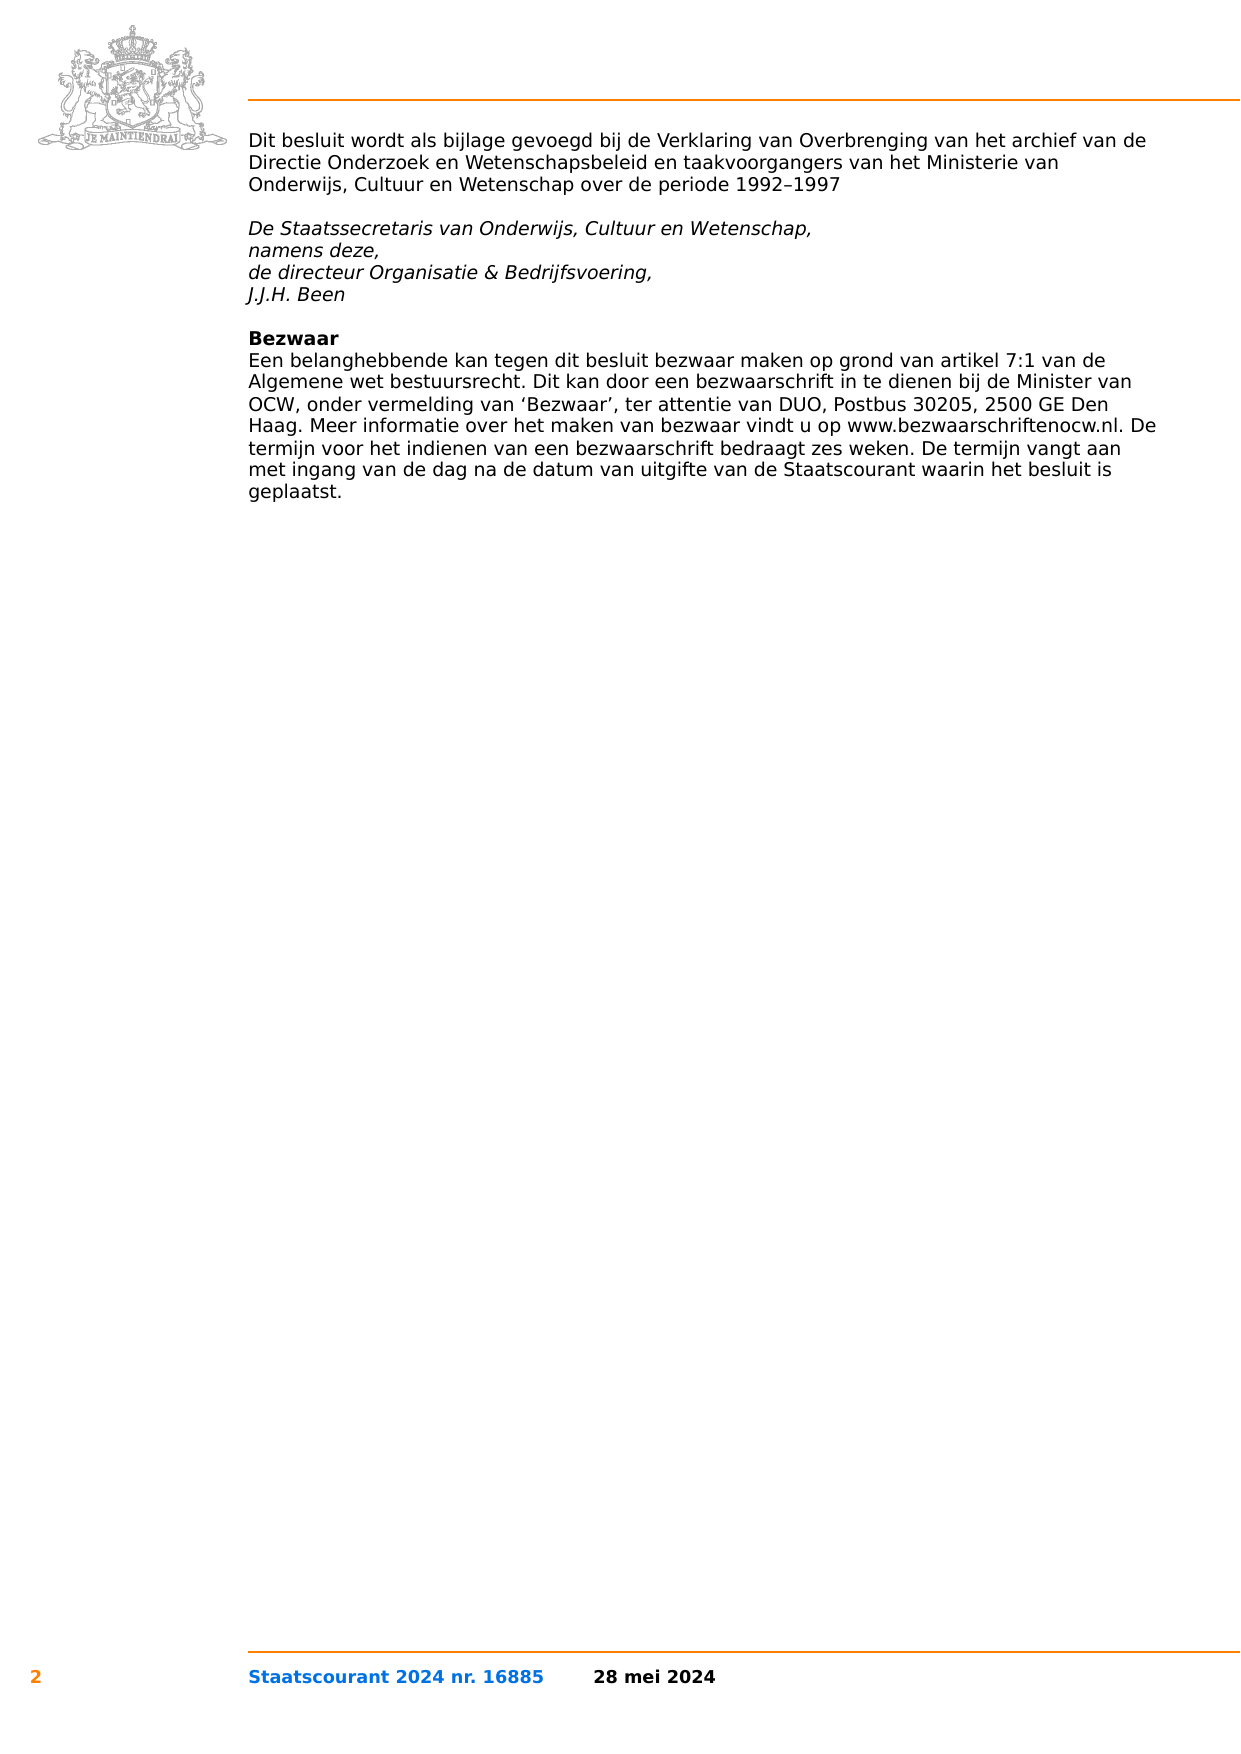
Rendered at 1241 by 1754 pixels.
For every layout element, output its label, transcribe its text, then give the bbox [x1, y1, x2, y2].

picture [38, 25, 227, 150]
text Dit besluit wordt als bijlage gevoegd bij de Verklaring van Overbrenging van het archief van de Directie Onderzoek en Wetenschapsbeleid en taakvoorgangers van het Ministerie van Onderwijs, Cultuur en Wetenschap over de periode 1992–1997 [248, 130, 1163, 196]
text Een belanghebbende kan tegen dit besluit bezwaar maken op grond van artikel 7:1 van de Algemene wet bestuursrecht. Dit kan door een bezwaarschrift in te dienen bij de Minister van OCW, onder vermelding van ‘Bezwaar’, ter attentie van DUO, Postbus 30205, 2500 GE Den Haag. Meer informatie over het maken van bezwaar vindt u op www.bezwaarschriftenocw.nl. De termijn voor het indienen van een bezwaarschrift bedraagt zes weken. De termijn vangt aan met ingang van de dag na de datum van uitgifte van de Staatscourant waarin het besluit is geplaatst. [248, 349, 1163, 503]
text Bezwaar [248, 327, 1163, 349]
text De Staatssecretaris van Onderwijs, Cultuur en Wetenschap, namens deze, de directeur Organisatie & Bedrijfsvoering, J.J.H. Been [248, 218, 1163, 306]
